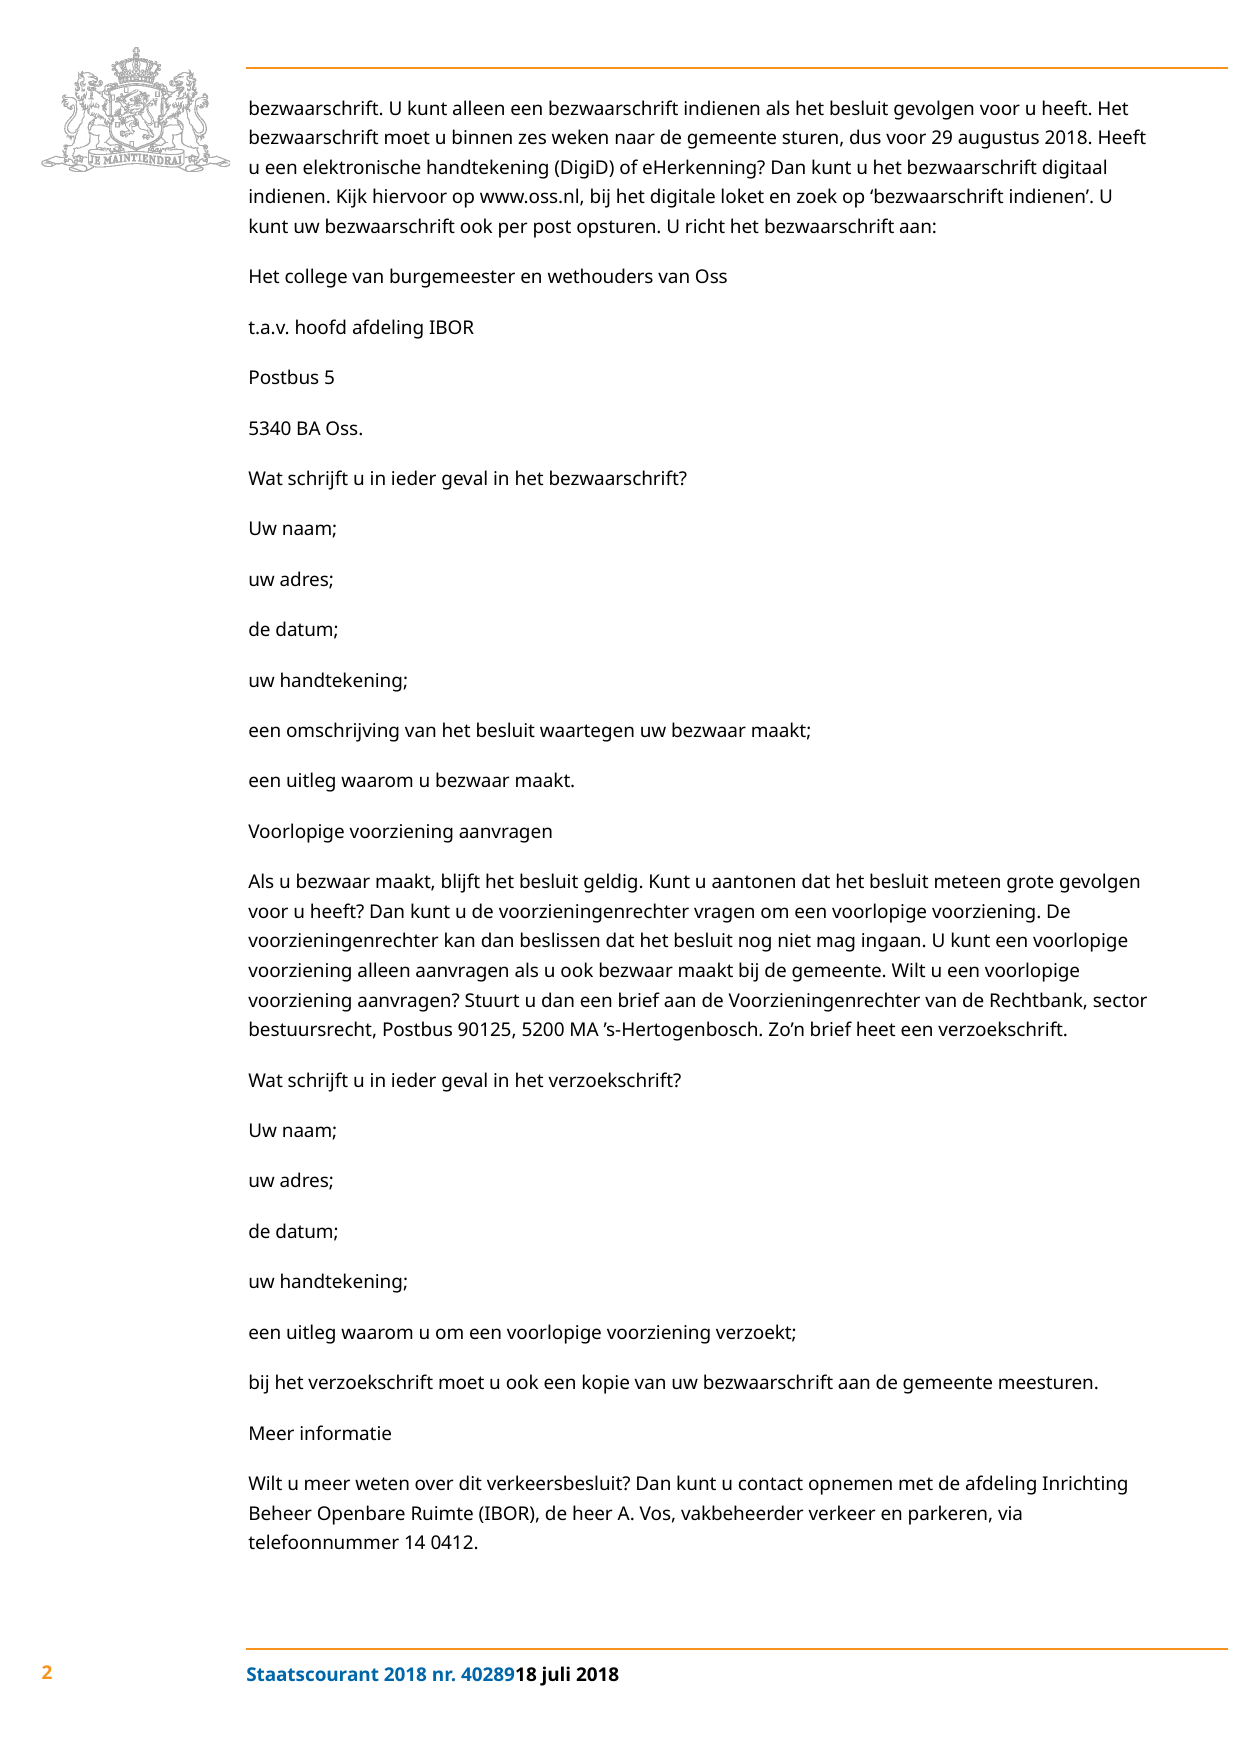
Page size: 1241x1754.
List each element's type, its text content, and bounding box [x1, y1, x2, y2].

text Postbus 5 [248, 364, 1152, 390]
text t.a.v. hoofd afdeling IBOR [248, 314, 1152, 340]
text uw handtekening; [248, 1268, 1152, 1294]
text Uw naam; [248, 516, 1152, 541]
text Meer informatie [248, 1420, 1152, 1446]
text Uw naam; [248, 1117, 1152, 1143]
text bij het verzoekschrift moet u ook een kopie van uw bezwaarschrift aan de gemeente meesturen. [248, 1369, 1152, 1395]
picture [41, 47, 231, 172]
text Wilt u meer weten over dit verkeersbesluit? Dan kunt u contact opnemen met de afdeling Inrichting Beheer Openbare Ruimte (IBOR), de heer A. Vos, vakbeheerder verkeer en parkeren, via telefoonnummer 14 0412. [248, 1470, 1152, 1555]
text 5340 BA Oss. [248, 415, 1152, 441]
text een uitleg waarom u om een voorlopige voorziening verzoekt; [248, 1319, 1152, 1345]
text Wat schrijft u in ieder geval in het bezwaarschrift? [248, 465, 1152, 491]
text Als u bezwaar maakt, blijft het besluit geldig. Kunt u aantonen dat het besluit meteen grote gevolgen voor u heeft? Dan kunt u de voorzieningenrechter vragen om een voorlopige voorziening. De voorzieningenrechter kan dan beslissen dat het besluit nog niet mag ingaan. U kunt een voorlopige voorziening alleen aanvragen als u ook bezwaar maakt bij de gemeente. Wilt u een voorlopige voorziening aanvragen? Stuurt u dan een brief aan de Voorzieningenrechter van de Rechtbank, sector bestuursrecht, Postbus 90125, 5200 MA ’s-Hertogenbosch. Zo’n brief heet een verzoekschrift. [248, 868, 1152, 1042]
text uw adres; [248, 566, 1152, 592]
text de datum; [248, 616, 1152, 642]
text uw handtekening; [248, 667, 1152, 693]
text Wat schrijft u in ieder geval in het verzoekschrift? [248, 1067, 1152, 1093]
text Het college van burgemeester en wethouders van Oss [248, 263, 1152, 289]
text Voorlopige voorziening aanvragen [248, 818, 1152, 844]
text de datum; [248, 1218, 1152, 1244]
text een omschrijving van het besluit waartegen uw bezwaar maakt; [248, 717, 1152, 743]
text een uitleg waarom u bezwaar maakt. [248, 768, 1152, 793]
text uw adres; [248, 1168, 1152, 1193]
text bezwaarschrift. U kunt alleen een bezwaarschrift indienen als het besluit gevolgen voor u heeft. Het bezwaarschrift moet u binnen zes weken naar de gemeente sturen, dus voor 29 augustus 2018. Heeft u een elektronische handtekening (DigiD) of eHerkenning? Dan kunt u het bezwaarschrift digitaal indienen. Kijk hiervoor op www.oss.nl, bij het digitale loket en zoek op ‘bezwaarschrift indienen’. U kunt uw bezwaarschrift ook per post opsturen. U richt het bezwaarschrift aan: [248, 95, 1152, 239]
